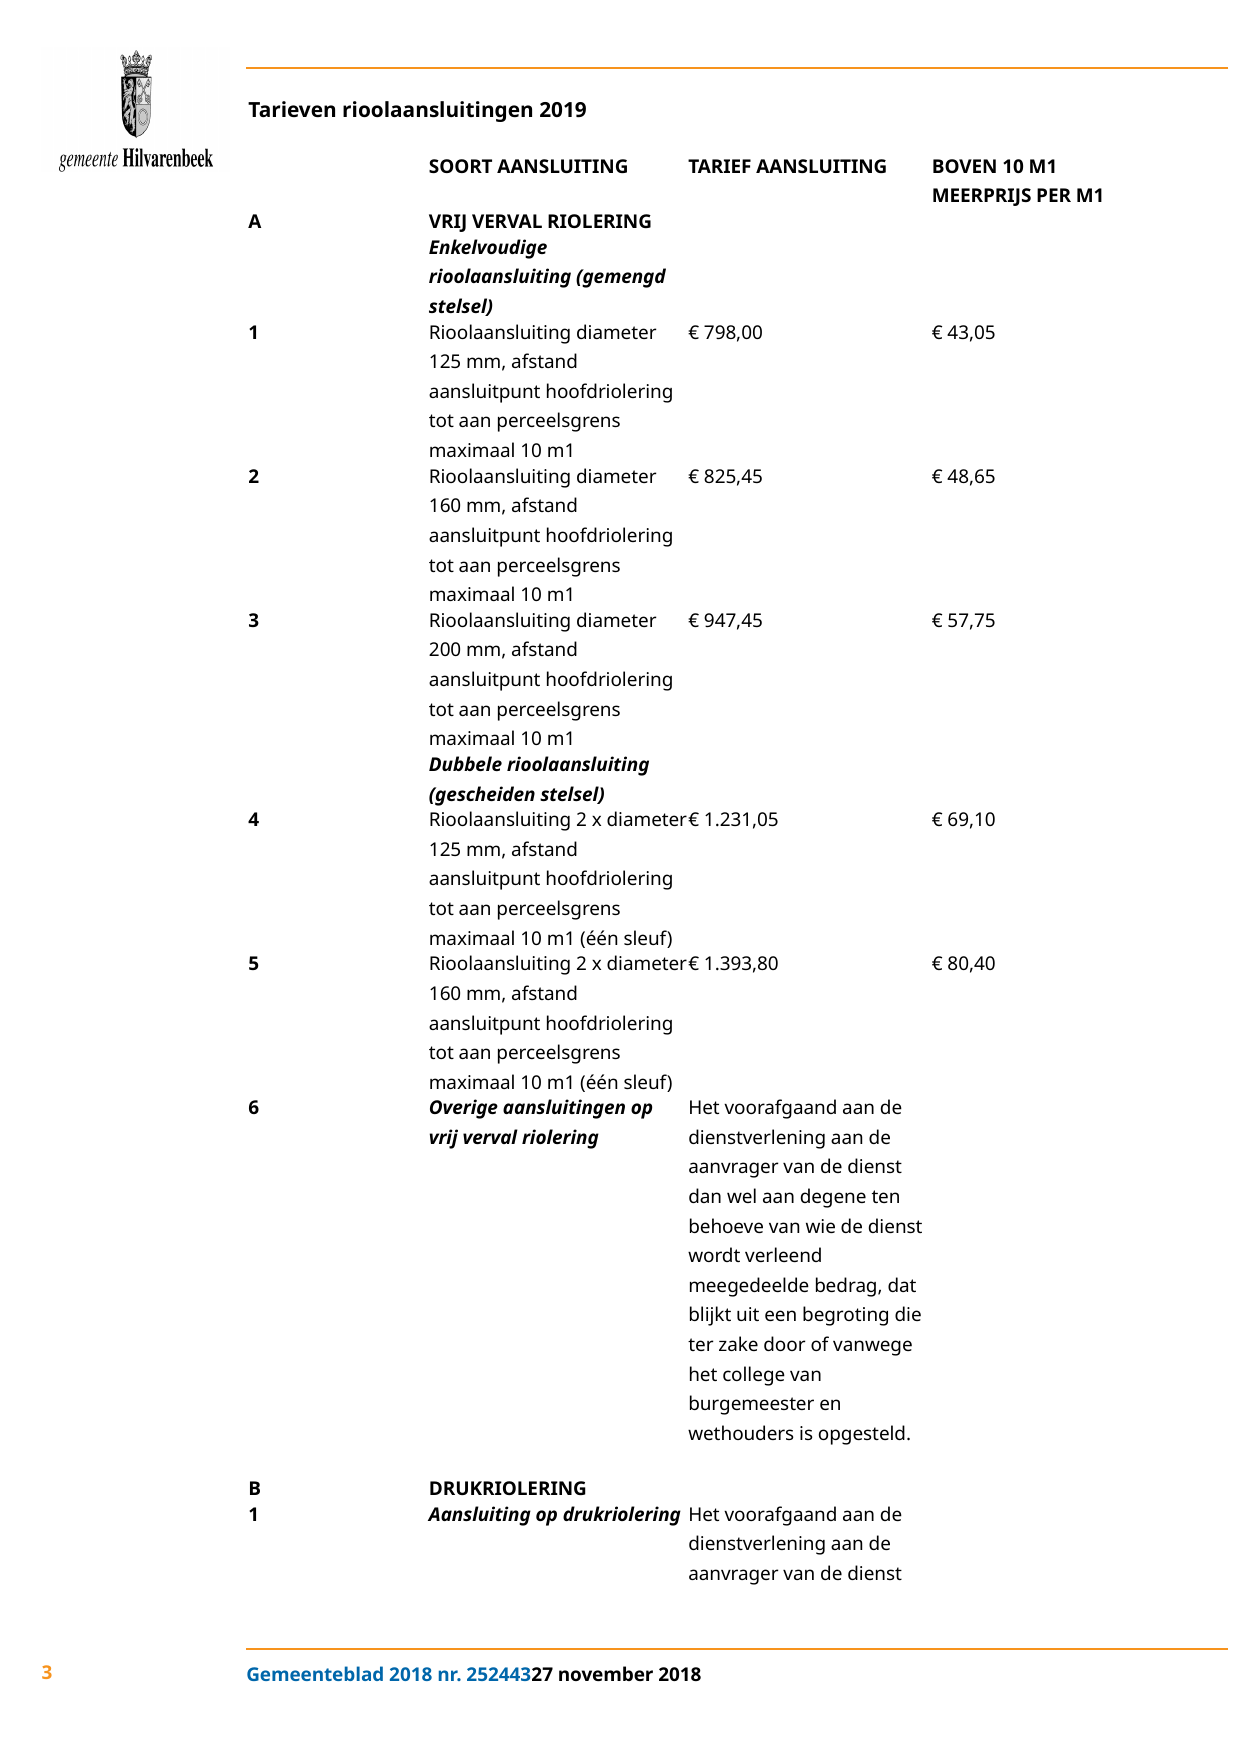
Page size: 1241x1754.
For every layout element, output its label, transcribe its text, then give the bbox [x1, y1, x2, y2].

table_header [248, 153, 429, 208]
table_cell € 48,65 [932, 463, 1152, 607]
table_cell Rioolaansluiting diameter 200 mm, afstand aansluitpunt hoofdriolering tot aan perceelsgrens maximaal 10 m1 [429, 607, 688, 751]
table_cell [248, 751, 429, 806]
table_cell B [248, 1475, 429, 1501]
table_cell [248, 234, 429, 319]
table_cell [688, 208, 932, 234]
table_cell [688, 1475, 932, 1501]
table_cell Rioolaansluiting diameter 160 mm, afstand aansluitpunt hoofdriolering tot aan perceelsgrens maximaal 10 m1 [429, 463, 688, 607]
table_cell [932, 1475, 1152, 1501]
table_cell DRUKRIOLERING [429, 1475, 688, 1501]
table_cell Het voorafgaand aan de dienstverlening aan de aanvrager van de dienst dan wel aan degene ten behoeve van wie de dienst wordt verleend meegedeelde bedrag, dat blijkt uit een begroting die ter zake door of vanwege het college van burgemeester en wethouders is opgesteld. [688, 1095, 932, 1475]
table_cell Enkelvoudige rioolaansluiting (gemengd stelsel) [429, 234, 688, 319]
table_cell Overige aansluitingen op vrij verval riolering [429, 1095, 688, 1475]
table_header TARIEF AANSLUITING [688, 153, 932, 208]
picture [41, 47, 231, 172]
table_cell 1 [248, 1501, 429, 1586]
table_cell 6 [248, 1095, 429, 1475]
table_cell [932, 208, 1152, 234]
table_cell Rioolaansluiting 2 x diameter 125 mm, afstand aansluitpunt hoofdriolering tot aan perceelsgrens maximaal 10 m1 (één sleuf) [429, 806, 688, 951]
text Tarieven rioolaansluitingen 2019 [248, 95, 1152, 123]
table_cell Het voorafgaand aan de dienstverlening aan de aanvrager van de dienst [688, 1501, 932, 1586]
table_cell VRIJ VERVAL RIOLERING [429, 208, 688, 234]
table_cell Dubbele rioolaansluiting (gescheiden stelsel) [429, 751, 688, 806]
table_cell [932, 1095, 1152, 1475]
table_cell 1 [248, 319, 429, 463]
table_cell 5 [248, 951, 429, 1094]
table_cell 2 [248, 463, 429, 607]
table_cell 4 [248, 806, 429, 951]
table_cell € 947,45 [688, 607, 932, 751]
table_cell € 69,10 [932, 806, 1152, 951]
table_cell € 825,45 [688, 463, 932, 607]
table_header SOORT AANSLUITING [429, 153, 688, 208]
table_cell [688, 234, 932, 319]
table_cell Rioolaansluiting 2 x diameter 160 mm, afstand aansluitpunt hoofdriolering tot aan perceelsgrens maximaal 10 m1 (één sleuf) [429, 951, 688, 1094]
table_cell Rioolaansluiting diameter 125 mm, afstand aansluitpunt hoofdriolering tot aan perceelsgrens maximaal 10 m1 [429, 319, 688, 463]
table_cell € 1.393,80 [688, 951, 932, 1094]
table_cell A [248, 208, 429, 234]
table_cell € 80,40 [932, 951, 1152, 1094]
table_header BOVEN 10 M1 MEERPRIJS PER M1 [932, 153, 1152, 208]
table_cell [932, 234, 1152, 319]
table_cell 3 [248, 607, 429, 751]
table_cell € 57,75 [932, 607, 1152, 751]
table_cell [932, 1501, 1152, 1586]
table_cell [688, 751, 932, 806]
table_cell € 798,00 [688, 319, 932, 463]
table_cell € 1.231,05 [688, 806, 932, 951]
table_cell [932, 751, 1152, 806]
table_cell Aansluiting op drukriolering [429, 1501, 688, 1586]
table_cell € 43,05 [932, 319, 1152, 463]
